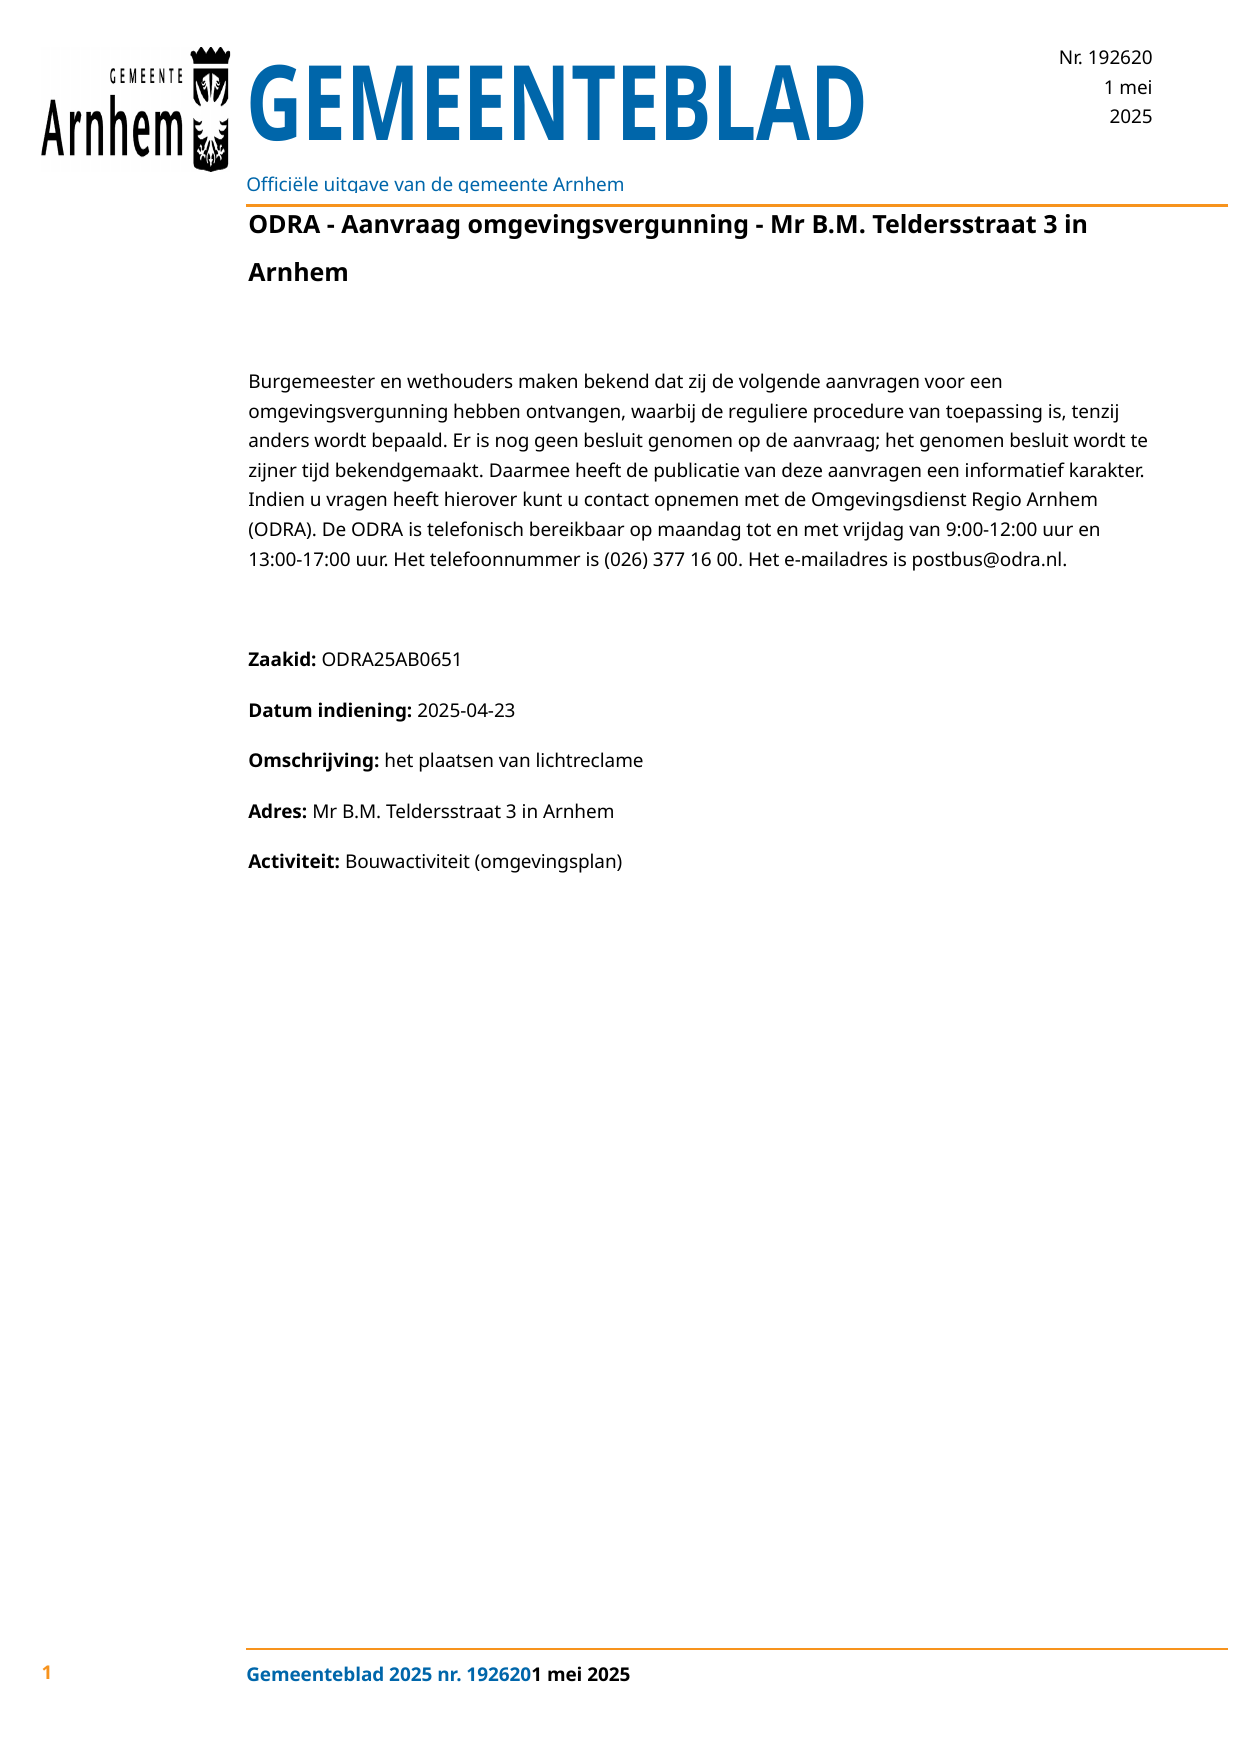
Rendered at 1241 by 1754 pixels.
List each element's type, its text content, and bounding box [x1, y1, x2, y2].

text Adres: Mr B.M. Teldersstraat 3 in Arnhem [248, 798, 1152, 824]
picture [41, 47, 231, 172]
text Burgemeester en wethouders maken bekend dat zij de volgende aanvragen voor een omgevingsvergunning hebben ontvangen, waarbij de reguliere procedure van toepassing is, tenzij anders wordt bepaald. Er is nog geen besluit genomen op de aanvraag; het genomen besluit wordt te zijner tijd bekendgemaakt. Daarmee heeft de publicatie van deze aanvragen een informatief karakter. Indien u vragen heeft hierover kunt u contact opnemen met de Omgevingsdienst Regio Arnhem (ODRA). De ODRA is telefonisch bereikbaar op maandag tot en met vrijdag van 9:00-12:00 uur en 13:00-17:00 uur. Het telefoonnummer is (026) 377 16 00. Het e-mailadres is postbus@odra.nl. [248, 368, 1152, 572]
text ODRA - Aanvraag omgevingsvergunning - Mr B.M. Teldersstraat 3 in Arnhem [248, 207, 1152, 288]
text Datum indiening: 2025-04-23 [248, 697, 1152, 723]
text Omschrijving: het plaatsen van lichtreclame [248, 747, 1152, 773]
text Zaakid: ODRA25AB0651 [248, 647, 1152, 672]
text Activiteit: Bouwactiviteit (omgevingsplan) [248, 848, 1152, 874]
